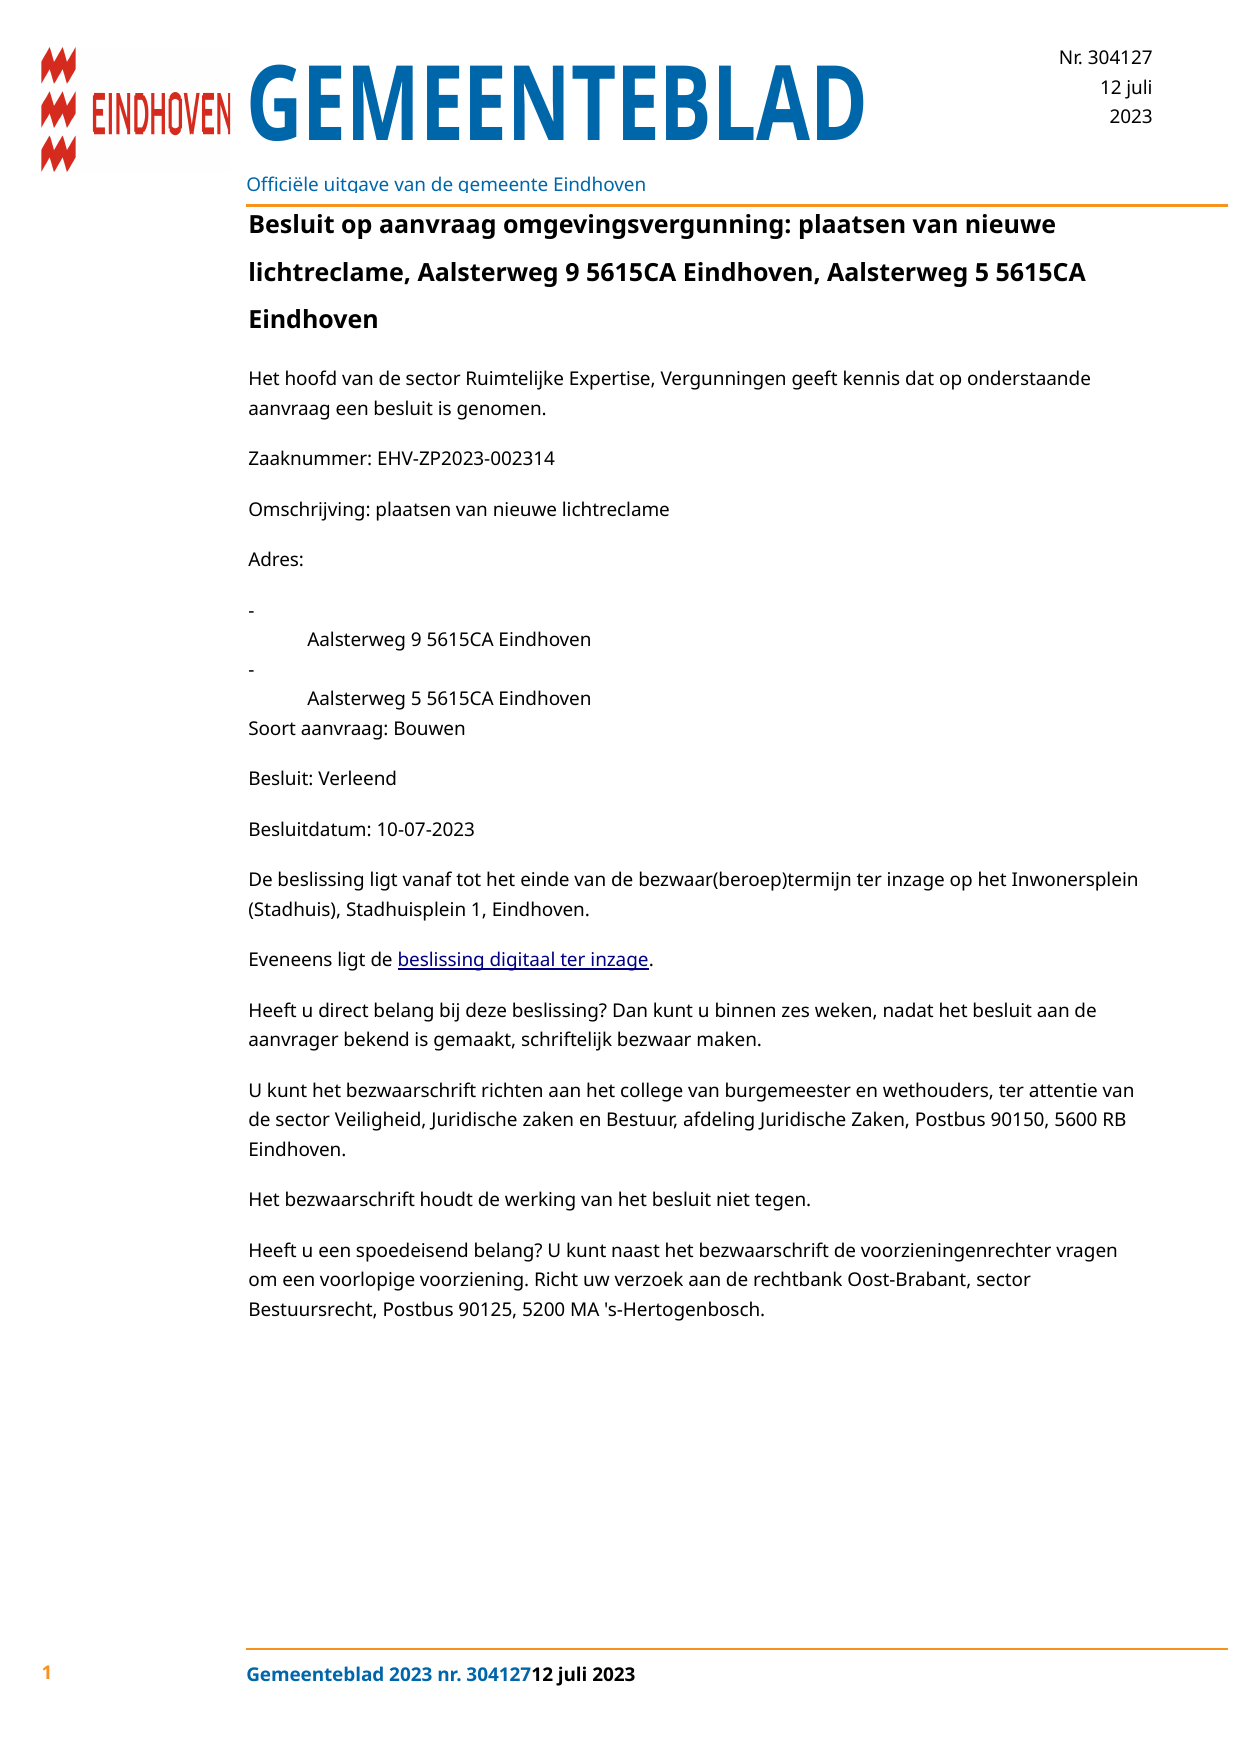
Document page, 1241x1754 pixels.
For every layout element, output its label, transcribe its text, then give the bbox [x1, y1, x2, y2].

text Heeft u een spoedeisend belang? U kunt naast het bezwaarschrift de voorzieningenrechter vragen om een voorlopige voorziening. Richt uw verzoek aan de rechtbank Oost-Brabant, sector Bestuursrecht, Postbus 90125, 5200 MA 's-Hertogenbosch. [248, 1237, 1152, 1322]
text Eveneens ligt de beslissing digitaal ter inzage. [248, 946, 1152, 972]
text Besluitdatum: 10-07-2023 [248, 816, 1152, 842]
text Heeft u direct belang bij deze beslissing? Dan kunt u binnen zes weken, nadat het besluit aan de aanvrager bekend is gemaakt, schriftelijk bezwaar maken. [248, 997, 1152, 1052]
text Soort aanvraag: Bouwen [248, 715, 1152, 741]
text Besluit op aanvraag omgevingsvergunning: plaatsen van nieuwe lichtreclame, Aalsterweg 9 5615CA Eindhoven, Aalsterweg 5 5615CA Eindhoven [248, 207, 1152, 336]
text Zaaknummer: EHV-ZP2023-002314 [248, 446, 1152, 471]
text Adres: [248, 546, 1152, 572]
text Het hoofd van de sector Ruimtelijke Expertise, Vergunningen geeft kennis dat op onderstaande aanvraag een besluit is genomen. [248, 366, 1152, 421]
list Aalsterweg 9 5615CA Eindhoven [248, 626, 1152, 652]
picture [41, 47, 231, 172]
text Omschrijving: plaatsen van nieuwe lichtreclame [248, 496, 1152, 522]
text Besluit: Verleend [248, 766, 1152, 791]
text Het bezwaarschrift houdt de werking van het besluit niet tegen. [248, 1186, 1152, 1212]
text U kunt het bezwaarschrift richten aan het college van burgemeester en wethouders, ter attentie van de sector Veiligheid, Juridische zaken en Bestuur, afdeling Juridische Zaken, Postbus 90150, 5600 RB Eindhoven. [248, 1077, 1152, 1162]
text De beslissing ligt vanaf tot het einde van de bezwaar(beroep)termijn ter inzage op het Inwonersplein (Stadhuis), Stadhuisplein 1, Eindhoven. [248, 866, 1152, 922]
list Aalsterweg 5 5615CA Eindhoven [248, 686, 1152, 711]
